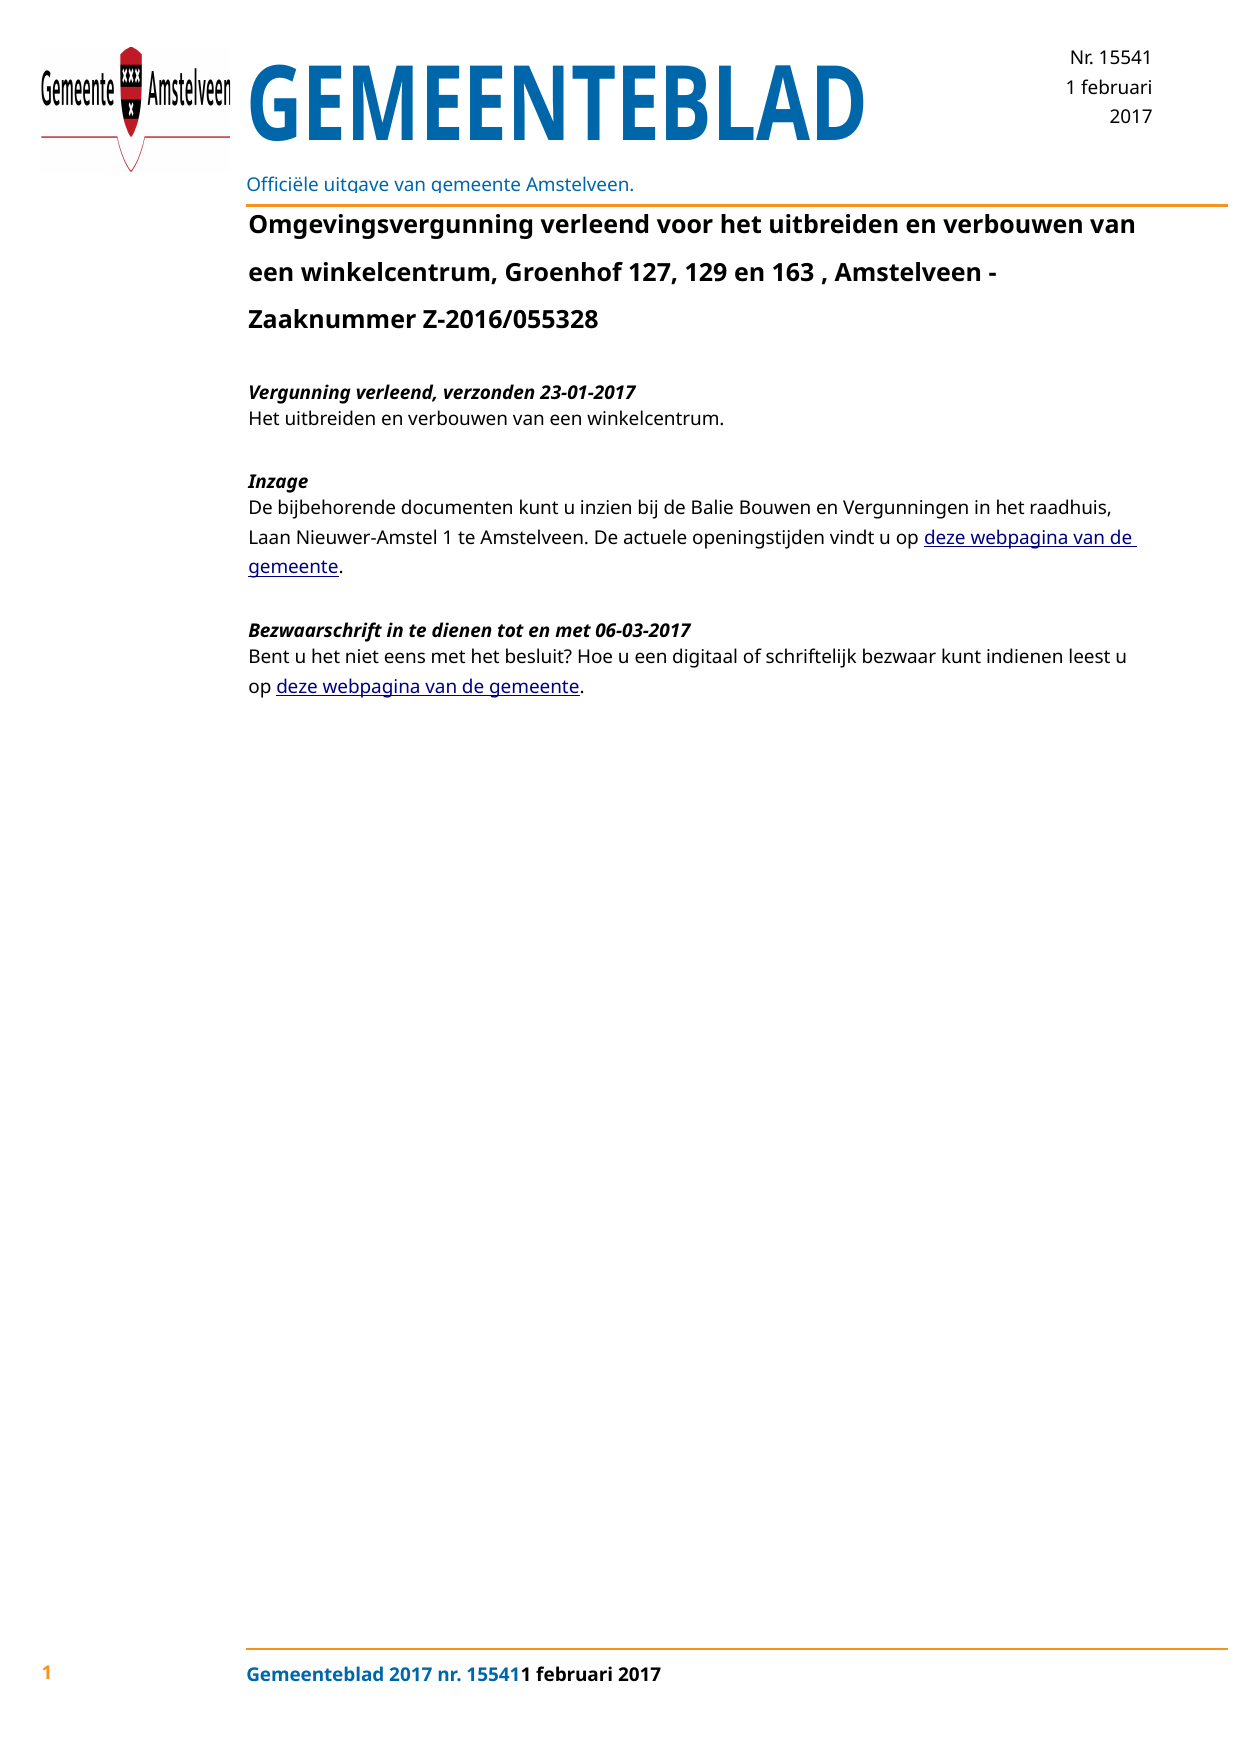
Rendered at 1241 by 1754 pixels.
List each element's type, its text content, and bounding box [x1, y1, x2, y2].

text Inzage [248, 469, 1152, 494]
picture [41, 47, 231, 172]
text Bezwaarschrift in te dienen tot en met 06-03-2017 [248, 618, 1152, 643]
text Omgevingsvergunning verleend voor het uitbreiden en verbouwen van een winkelcentrum, Groenhof 127, 129 en 163 , Amstelveen - Zaaknummer Z-2016/055328 [248, 207, 1152, 336]
text Bent u het niet eens met het besluit? Hoe u een digitaal of schriftelijk bezwaar kunt indienen leest u op deze webpagina van de gemeente. [248, 643, 1152, 699]
text Vergunning verleend, verzonden 23-01-2017 [248, 379, 1152, 405]
text De bijbehorende documenten kunt u inzien bij de Balie Bouwen en Vergunningen in het raadhuis, Laan Nieuwer-Amstel 1 te Amstelveen. De actuele openingstijden vindt u op deze webpagina van de gemeente. [248, 494, 1152, 579]
text Het uitbreiden en verbouwen van een winkelcentrum. [248, 405, 1152, 431]
